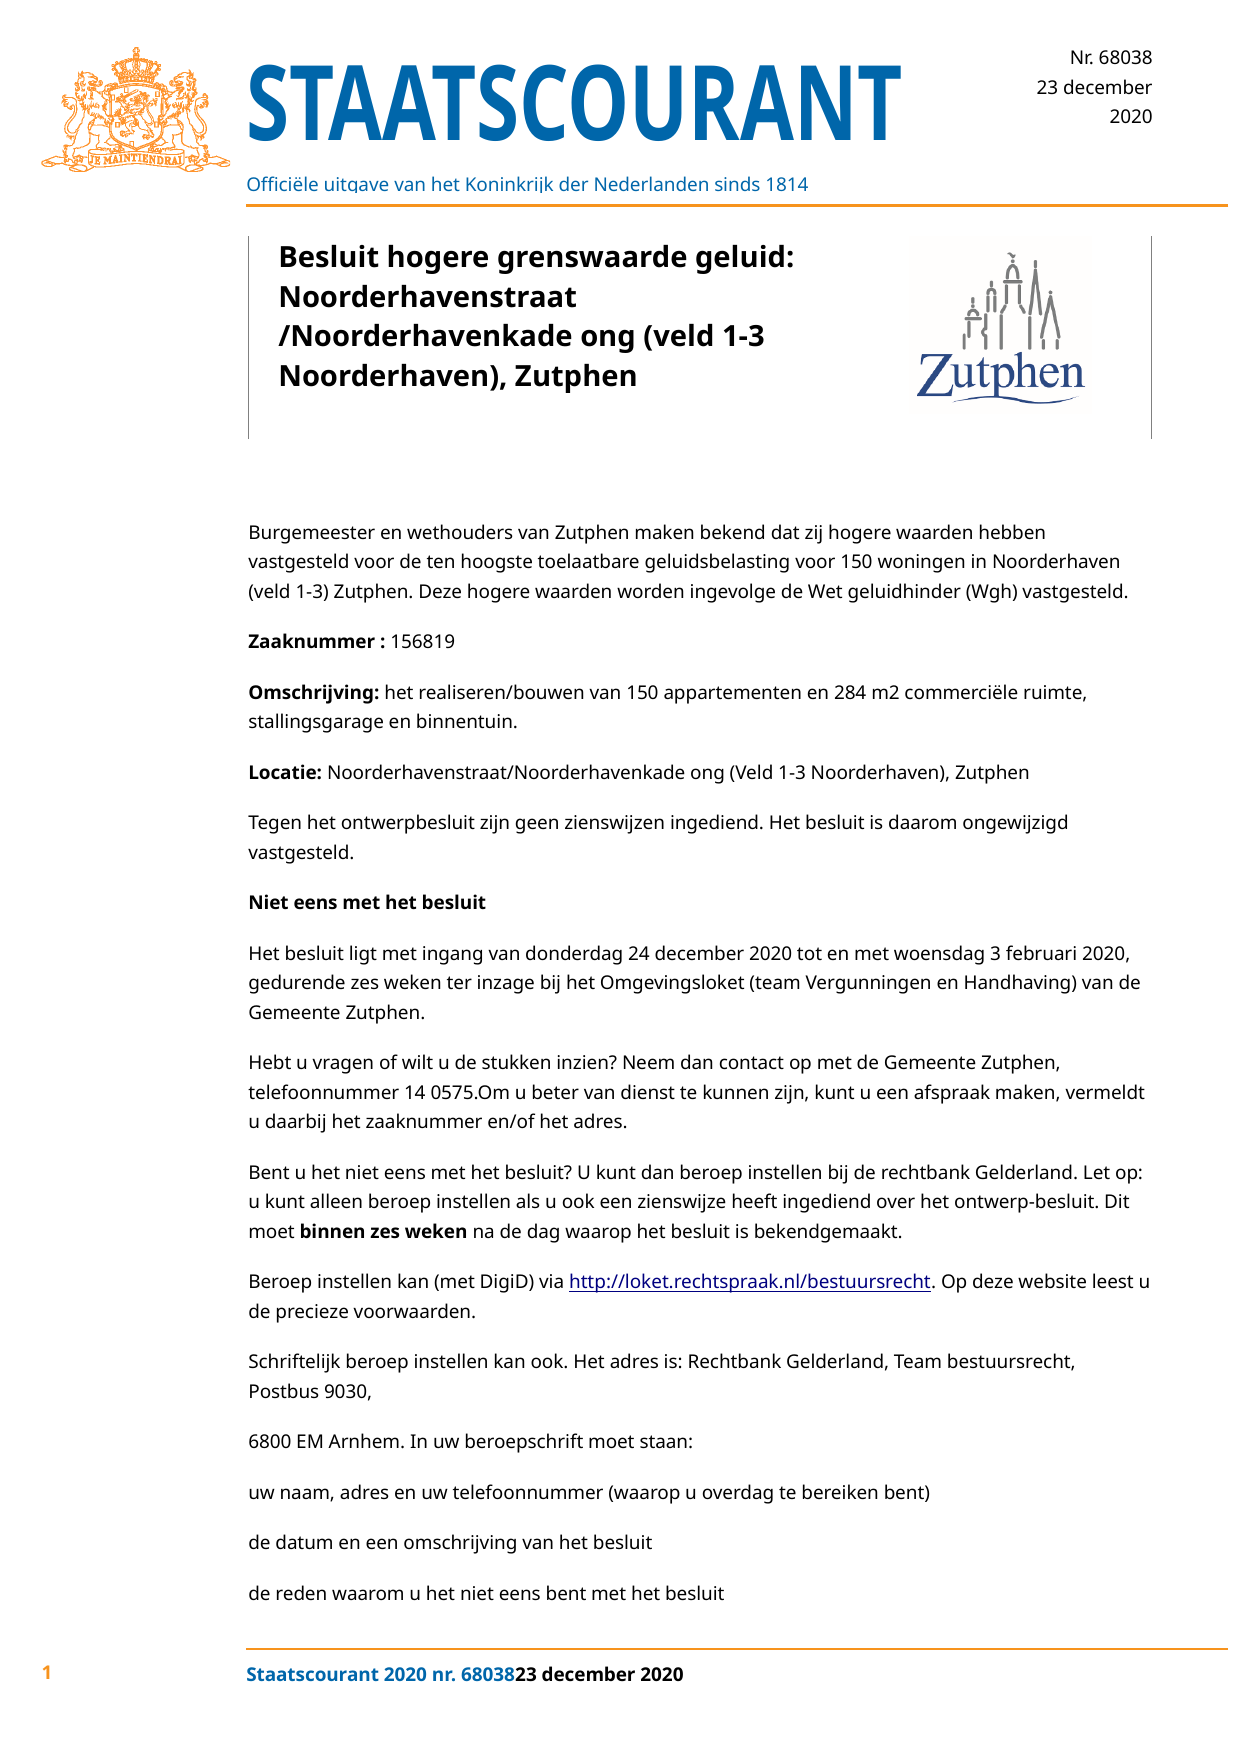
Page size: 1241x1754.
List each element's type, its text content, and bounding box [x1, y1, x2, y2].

picture [41, 47, 231, 172]
text Zaaknummer : 156819 [248, 629, 1152, 654]
text Omschrijving: het realiseren/bouwen van 150 appartementen en 284 m2 commerciële ruimte, stallingsgarage en binnentuin. [248, 679, 1152, 734]
text Bent u het niet eens met het besluit? U kunt dan beroep instellen bij de rechtbank Gelderland. Let op: u kunt alleen beroep instellen als u ook een zienswijze heeft ingediend over het ontwerp-besluit. Dit moet binnen zes weken na de dag waarop het besluit is bekendgemaakt. [248, 1159, 1152, 1244]
text Beroep instellen kan (met DigiD) via http://loket.rechtspraak.nl/bestuursrecht. Op deze website leest u de precieze voorwaarden. [248, 1269, 1152, 1324]
text de datum en een omschrijving van het besluit [248, 1529, 1152, 1555]
text Tegen het ontwerpbesluit zijn geen zienswijzen ingediend. Het besluit is daarom ongewijzigd vastgesteld. [248, 809, 1152, 865]
table_header Besluit hogere grenswaarde geluid: Noorderhavenstraat /Noorderhavenkade ong (veld 1-3 Noorderhaven), Zutphen [249, 236, 850, 439]
table_header [850, 414, 1151, 439]
text Hebt u vragen of wilt u de stukken inzien? Neem dan contact op met de Gemeente Zutphen, telefoonnummer 14 0575.Om u beter van dienst te kunnen zijn, kunt u een afspraak maken, vermeldt u daarbij het zaaknummer en/of het adres. [248, 1049, 1152, 1134]
picture [909, 236, 1093, 414]
text Het besluit ligt met ingang van donderdag 24 december 2020 tot en met woensdag 3 februari 2020, gedurende zes weken ter inzage bij het Omgevingsloket (team Vergunningen en Handhaving) van de Gemeente Zutphen. [248, 940, 1152, 1025]
table_header [850, 236, 909, 413]
text Locatie: Noorderhavenstraat/Noorderhavenkade ong (Veld 1-3 Noorderhaven), Zutphen [248, 759, 1152, 785]
text uw naam, adres en uw telefoonnummer (waarop u overdag te bereiken bent) [248, 1479, 1152, 1505]
table_header [1093, 236, 1151, 413]
text de reden waarom u het niet eens bent met het besluit [248, 1580, 1152, 1606]
text 6800 EM Arnhem. In uw beroepschrift moet staan: [248, 1429, 1152, 1454]
text Schriftelijk beroep instellen kan ook. Het adres is: Rechtbank Gelderland, Team bestuursrecht, Postbus 9030, [248, 1349, 1152, 1404]
text Niet eens met het besluit [248, 889, 1152, 915]
text Burgemeester en wethouders van Zutphen maken bekend dat zij hogere waarden hebben vastgesteld voor de ten hoogste toelaatbare geluidsbelasting voor 150 woningen in Noorderhaven (veld 1-3) Zutphen. Deze hogere waarden worden ingevolge de Wet geluidhinder (Wgh) vastgesteld. [248, 519, 1152, 604]
